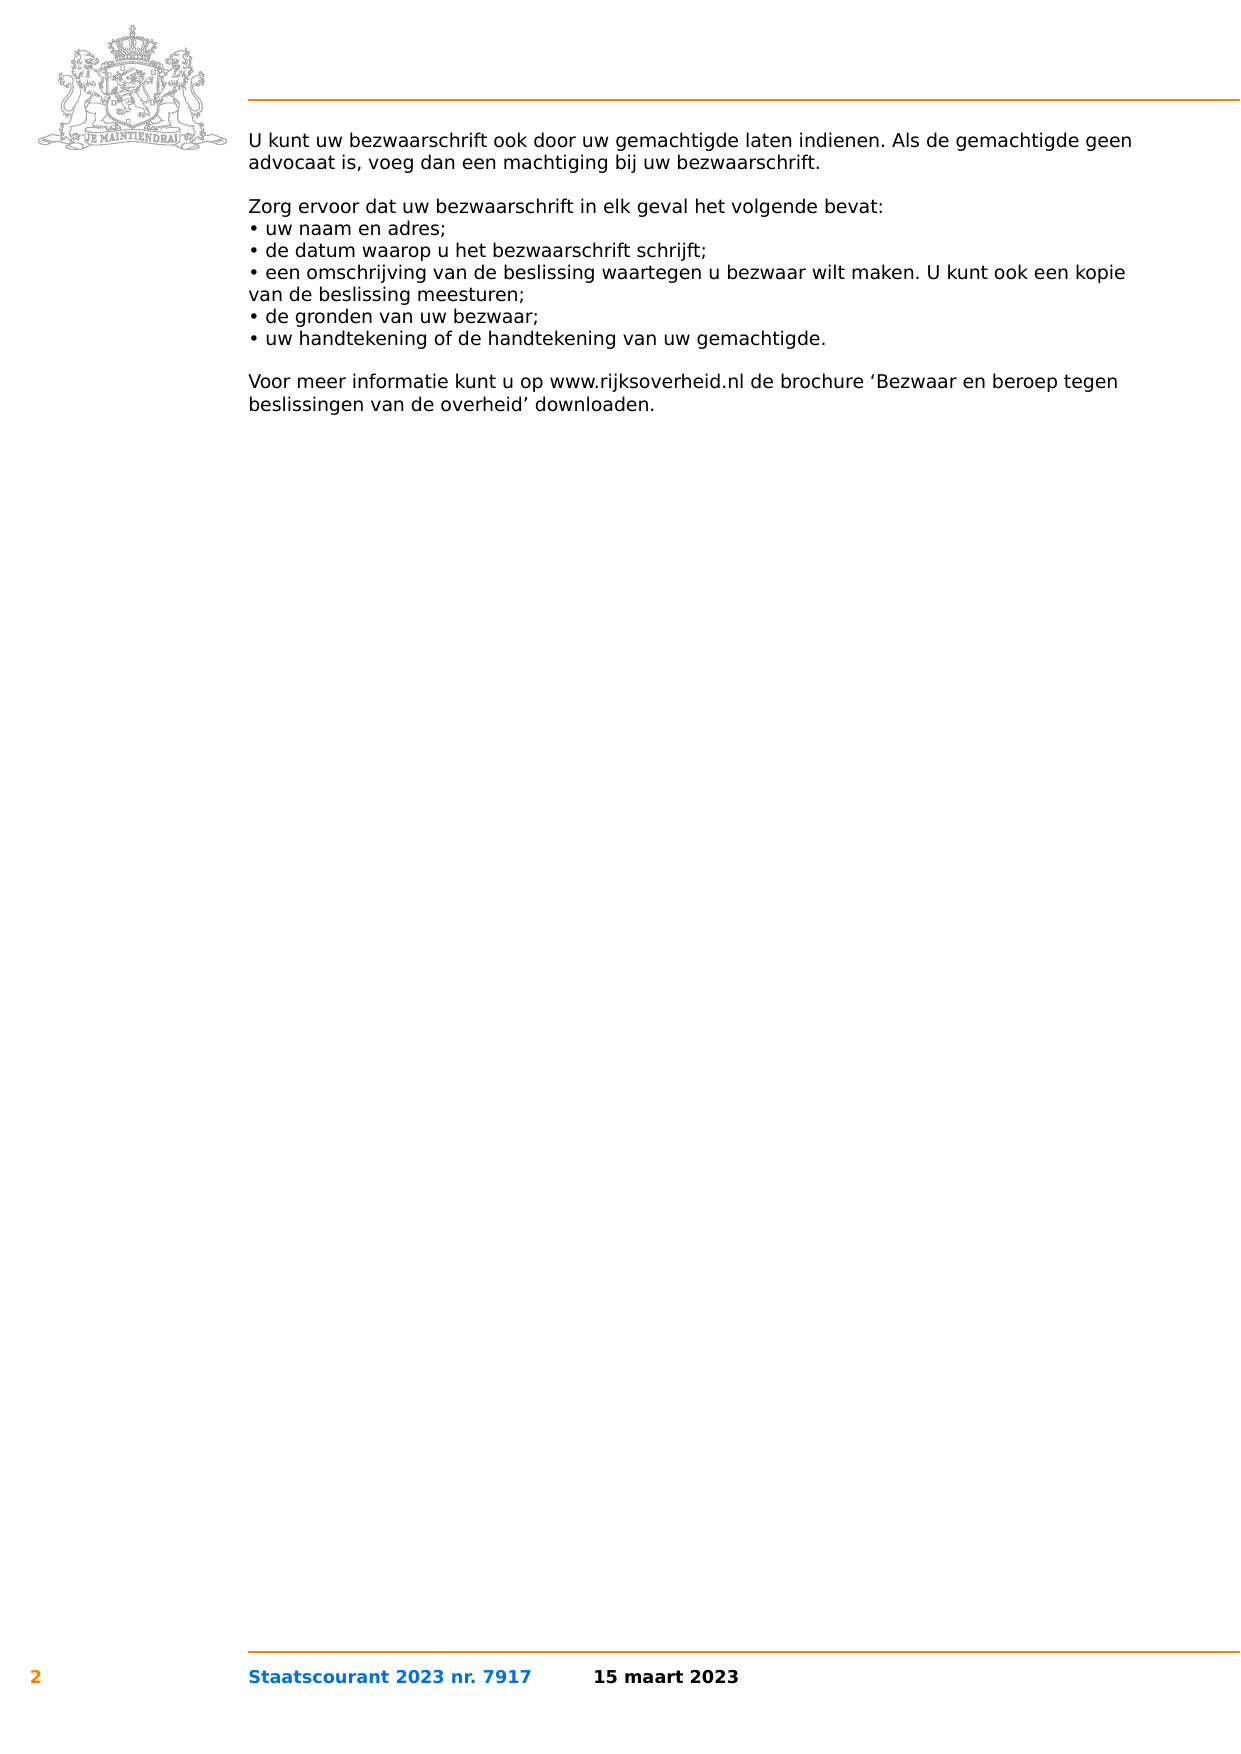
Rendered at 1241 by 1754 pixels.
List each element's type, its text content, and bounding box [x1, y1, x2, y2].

text Voor meer informatie kunt u op www.rijksoverheid.nl de brochure ‘Bezwaar en beroep tegen beslissingen van de overheid’ downloaden. [248, 371, 1163, 415]
text • een omschrijving van de beslissing waartegen u bezwaar wilt maken. U kunt ook een kopie van de beslissing meesturen; [248, 262, 1163, 306]
picture [38, 25, 227, 150]
text • de gronden van uw bezwaar; [248, 306, 1163, 328]
text Zorg ervoor dat uw bezwaarschrift in elk geval het volgende bevat: [248, 196, 1163, 218]
text • de datum waarop u het bezwaarschrift schrijft; [248, 240, 1163, 262]
text • uw naam en adres; [248, 218, 1163, 240]
text U kunt uw bezwaarschrift ook door uw gemachtigde laten indienen. Als de gemachtigde geen advocaat is, voeg dan een machtiging bij uw bezwaarschrift. [248, 130, 1163, 174]
text • uw handtekening of de handtekening van uw gemachtigde. [248, 328, 1163, 349]
